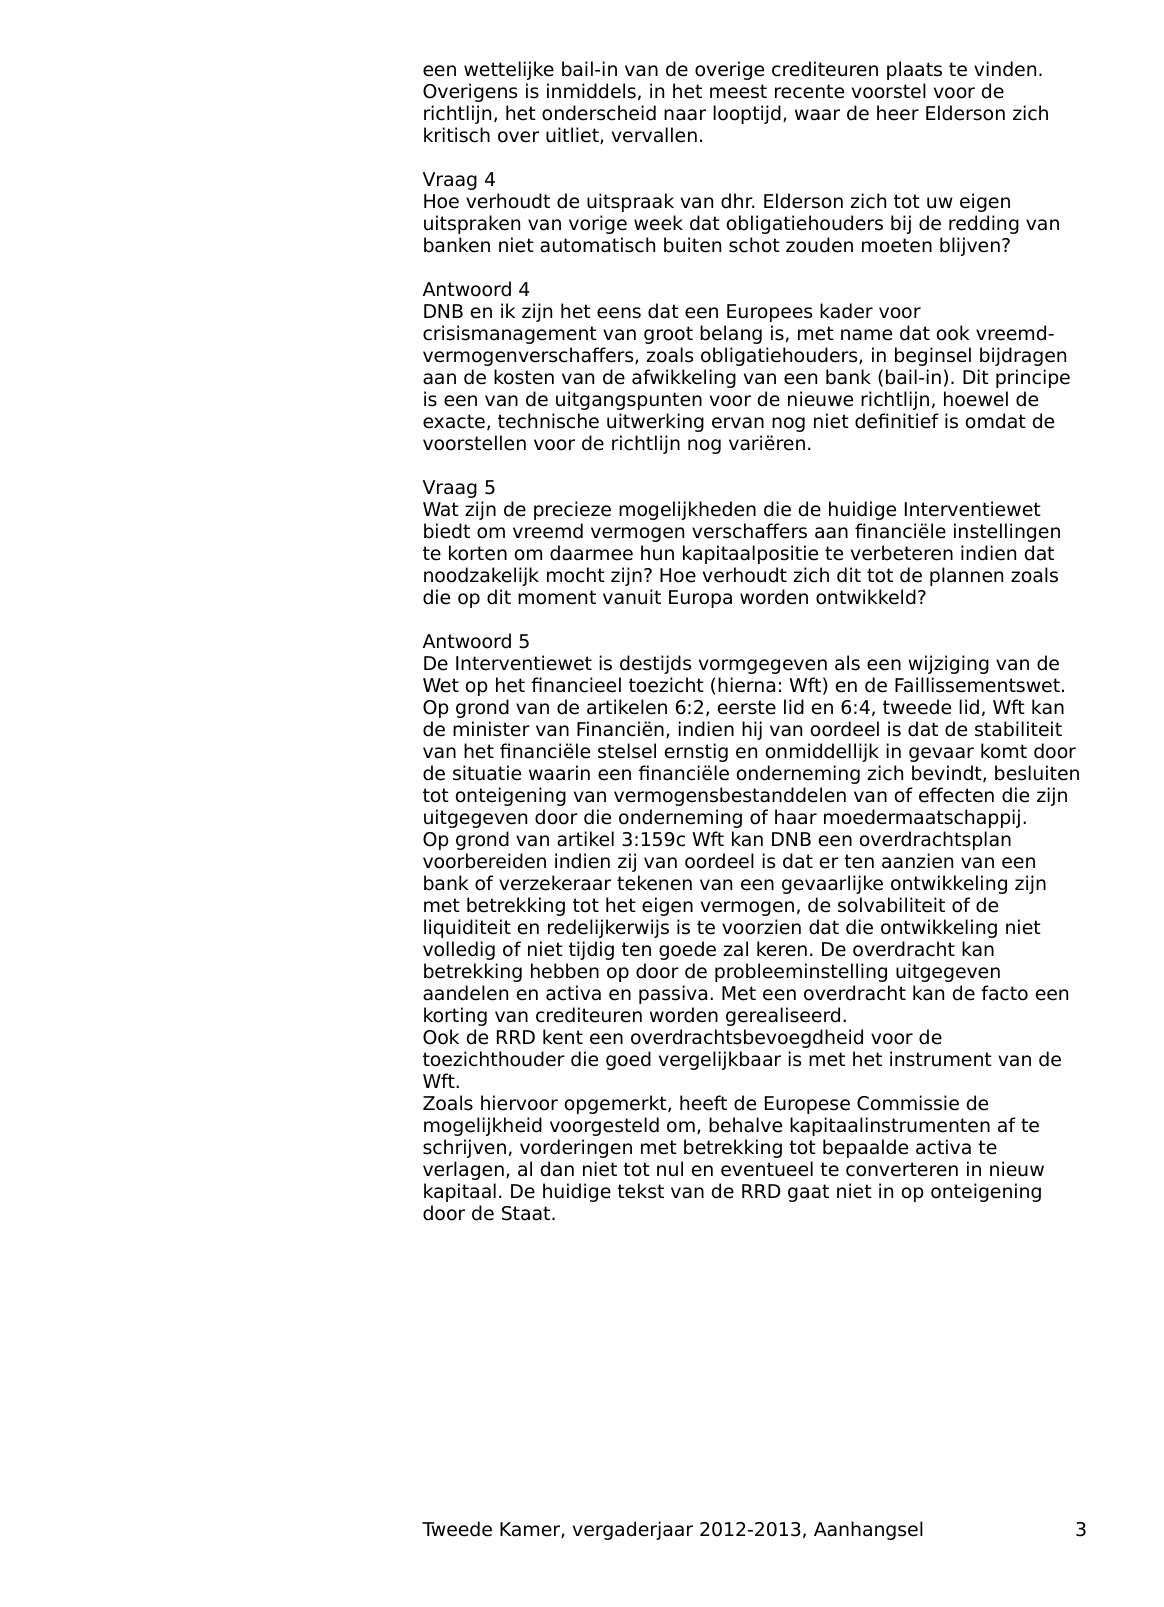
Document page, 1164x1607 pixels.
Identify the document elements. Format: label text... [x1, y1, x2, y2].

text Hoe verhoudt de uitspraak van dhr. Elderson zich tot uw eigen uitspraken van vorige week dat obligatiehouders bij de redding van banken niet automatisch buiten schot zouden moeten blijven? [422, 191, 1087, 257]
text Antwoord 5 [422, 631, 1087, 653]
text Op grond van artikel 3:159c Wft kan DNB een overdrachtsplan voorbereiden indien zij van oordeel is dat er ten aanzien van een bank of verzekeraar tekenen van een gevaarlijke ontwikkeling zijn met betrekking tot het eigen vermogen, de solvabiliteit of de liquiditeit en redelijkerwijs is te voorzien dat die ontwikkeling niet volledig of niet tijdig ten goede zal keren. De overdracht kan betrekking hebben op door de probleeminstelling uitgegeven aandelen en activa en passiva. Met een overdracht kan de facto een korting van crediteuren worden gerealiseerd. [422, 829, 1087, 1027]
text De Interventiewet is destijds vormgegeven als een wijziging van de Wet op het financieel toezicht (hierna: Wft) en de Faillissementswet. Op grond van de artikelen 6:2, eerste lid en 6:4, tweede lid, Wft kan de minister van Financiën, indien hij van oordeel is dat de stabiliteit van het financiële stelsel ernstig en onmiddellijk in gevaar komt door de situatie waarin een financiële onderneming zich bevindt, besluiten tot onteigening van vermogensbestanddelen van of effecten die zijn uitgegeven door die onderneming of haar moedermaatschappij. [422, 653, 1087, 829]
text Antwoord 4 [422, 279, 1087, 301]
text een wettelijke bail-in van de overige crediteuren plaats te vinden. Overigens is inmiddels, in het meest recente voorstel voor de richtlijn, het onderscheid naar looptijd, waar de heer Elderson zich kritisch over uitliet, vervallen. [422, 59, 1087, 147]
text Vraag 5 [422, 477, 1087, 499]
text Ook de RRD kent een overdrachtsbevoegdheid voor de toezichthouder die goed vergelijkbaar is met het instrument van de Wft. [422, 1027, 1087, 1093]
text Wat zijn de precieze mogelijkheden die de huidige Interventiewet biedt om vreemd vermogen verschaffers aan financiële instellingen te korten om daarmee hun kapitaalpositie te verbeteren indien dat noodzakelijk mocht zijn? Hoe verhoudt zich dit tot de plannen zoals die op dit moment vanuit Europa worden ontwikkeld? [422, 499, 1087, 609]
text Vraag 4 [422, 169, 1087, 191]
text DNB en ik zijn het eens dat een Europees kader voor crisismanagement van groot belang is, met name dat ook vreemd-vermogenverschaffers, zoals obligatiehouders, in beginsel bijdragen aan de kosten van de afwikkeling van een bank (bail-in). Dit principe is een van de uitgangspunten voor de nieuwe richtlijn, hoewel de exacte, technische uitwerking ervan nog niet definitief is omdat de voorstellen voor de richtlijn nog variëren. [422, 301, 1087, 455]
text Zoals hiervoor opgemerkt, heeft de Europese Commissie de mogelijkheid voorgesteld om, behalve kapitaalinstrumenten af te schrijven, vorderingen met betrekking tot bepaalde activa te verlagen, al dan niet tot nul en eventueel te converteren in nieuw kapitaal. De huidige tekst van de RRD gaat niet in op onteigening door de Staat. [422, 1093, 1087, 1225]
